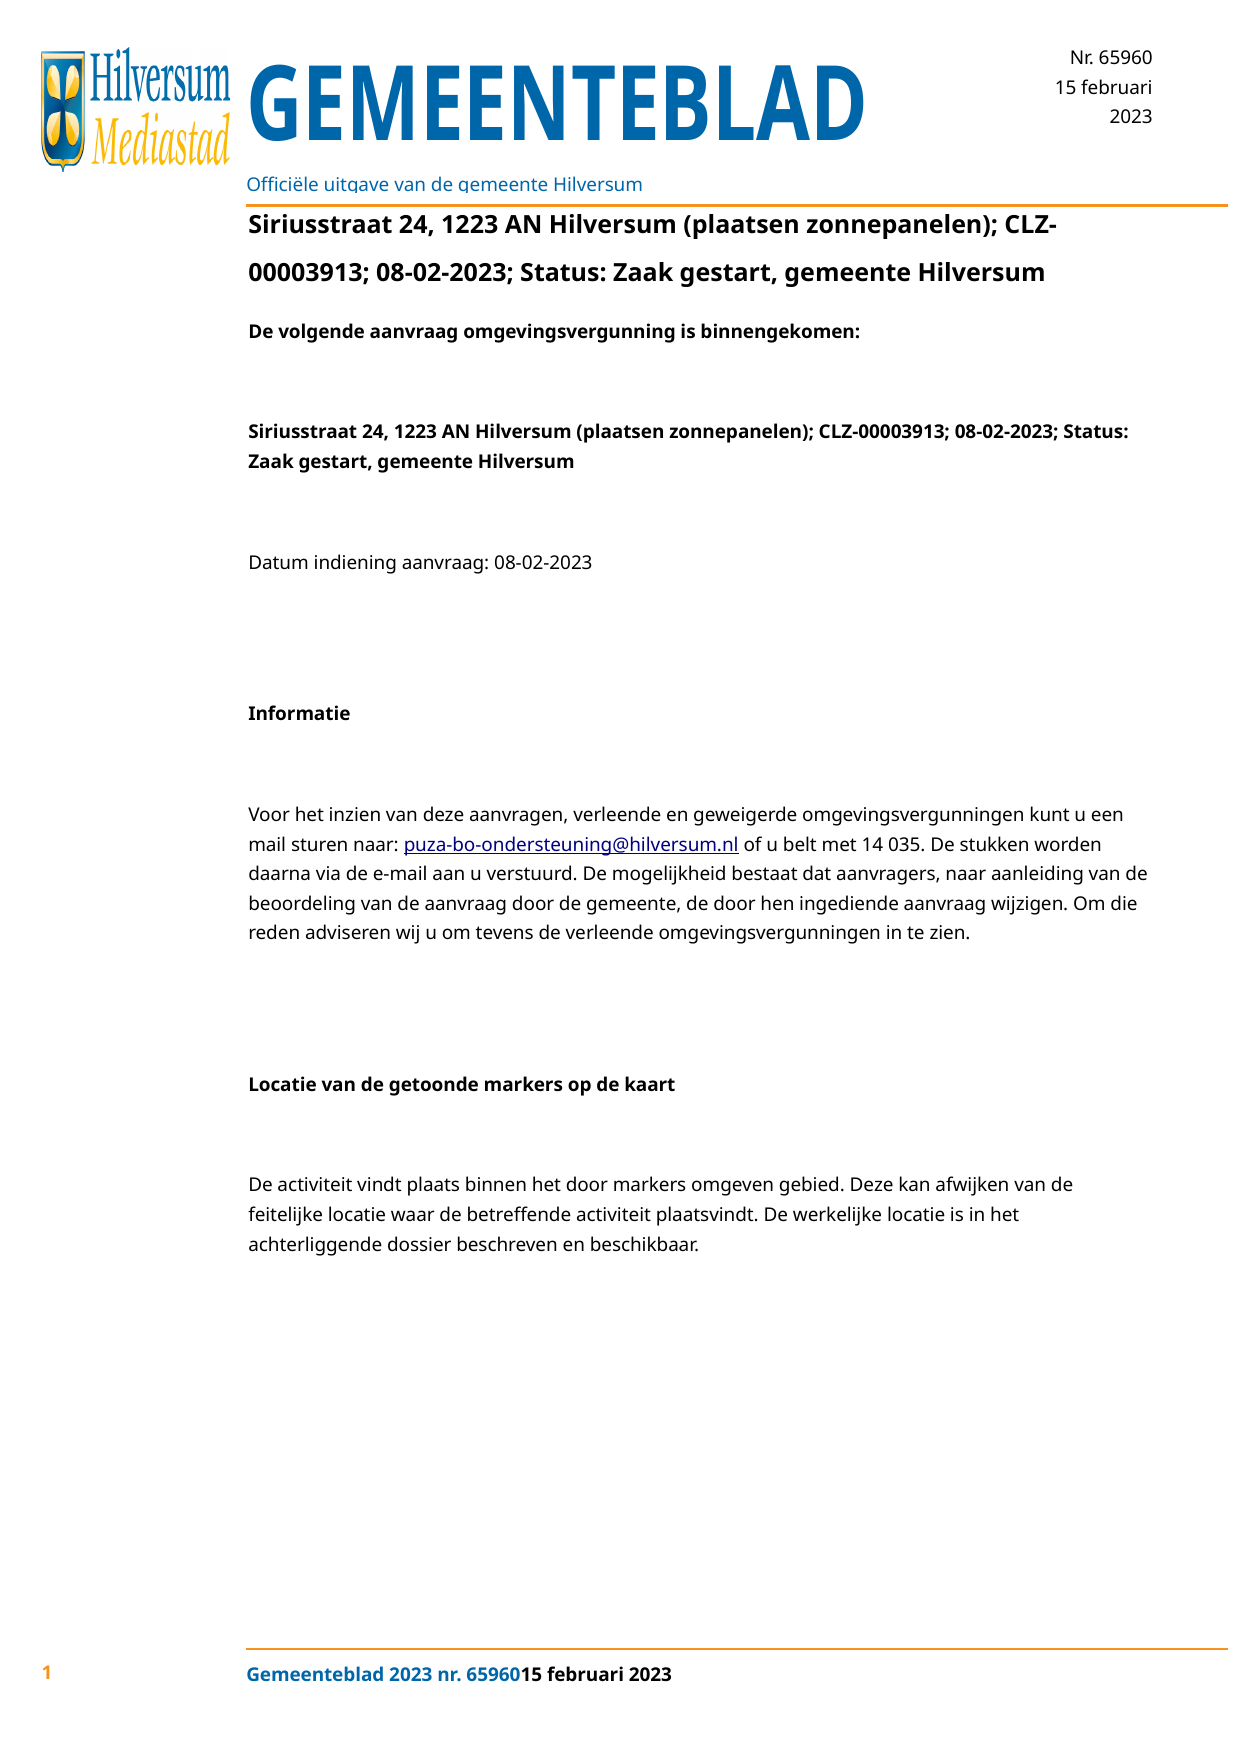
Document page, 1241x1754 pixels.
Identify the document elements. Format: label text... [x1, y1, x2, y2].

text Siriusstraat 24, 1223 AN Hilversum (plaatsen zonnepanelen); CLZ-00003913; 08-02-2023; Status: Zaak gestart, gemeente Hilversum [248, 207, 1152, 288]
text De activiteit vindt plaats binnen het door markers omgeven gebied. Deze kan afwijken van de feitelijke locatie waar de betreffende activiteit plaatsvindt. De werkelijke locatie is in het achterliggende dossier beschreven en beschikbaar. [248, 1172, 1152, 1257]
text Voor het inzien van deze aanvragen, verleende en geweigerde omgevingsvergunningen kunt u een mail sturen naar: puza-bo-ondersteuning@hilversum.nl of u belt met 14 035. De stukken worden daarna via de e-mail aan u verstuurd. De mogelijkheid bestaat dat aanvragers, naar aanleiding van de beoordeling van de aanvraag door de gemeente, de door hen ingediende aanvraag wijzigen. Om die reden adviseren wij u om tevens de verleende omgevingsvergunningen in te zien. [248, 801, 1152, 945]
text Siriusstraat 24, 1223 AN Hilversum (plaatsen zonnepanelen); CLZ-00003913; 08-02-2023; Status: Zaak gestart, gemeente Hilversum [248, 419, 1152, 474]
picture [41, 47, 231, 172]
text Informatie [248, 700, 1152, 726]
text Locatie van de getoonde markers op de kaart [248, 1071, 1152, 1097]
text De volgende aanvraag omgevingsvergunning is binnengekomen: [248, 318, 1152, 344]
text Datum indiening aanvraag: 08-02-2023 [248, 549, 1152, 575]
